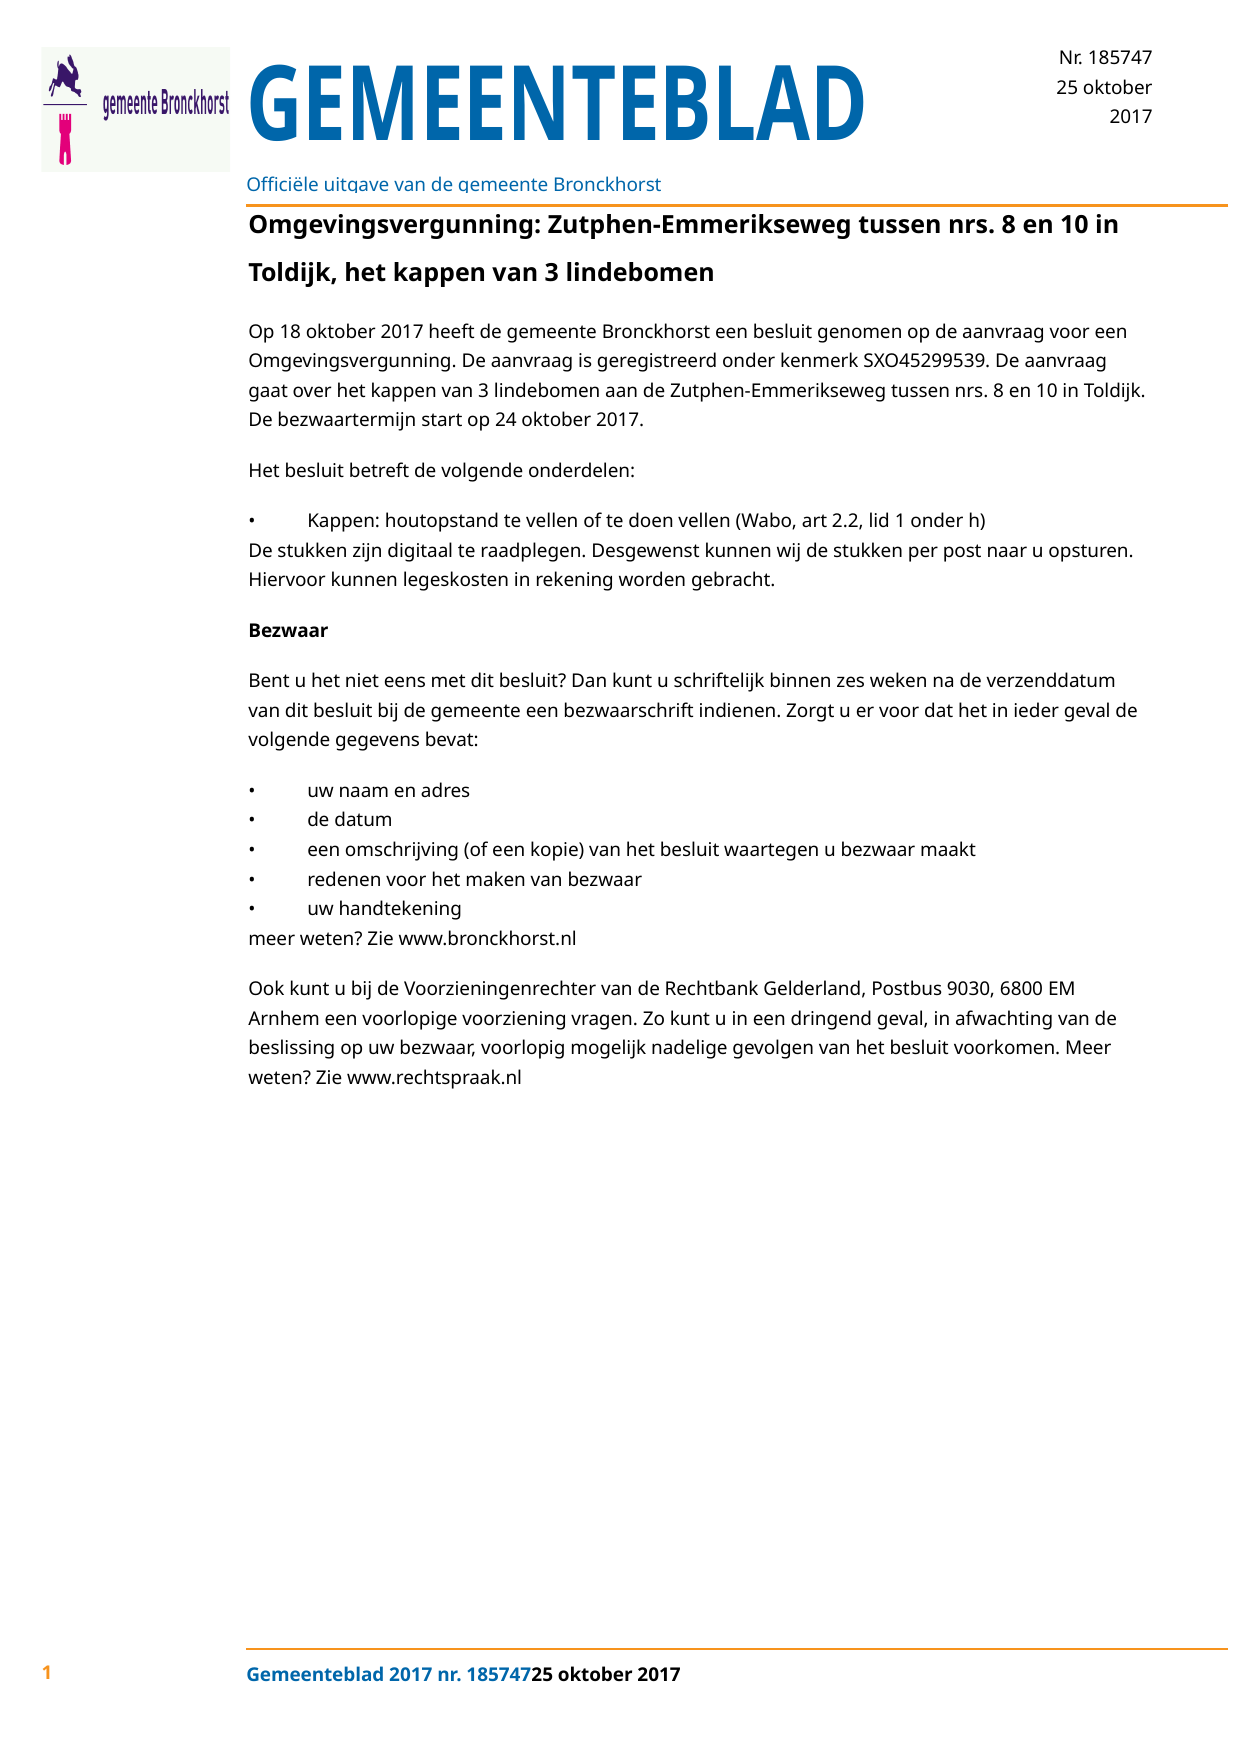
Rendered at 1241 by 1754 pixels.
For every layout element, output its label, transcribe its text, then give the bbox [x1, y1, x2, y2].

list Kappen: houtopstand te vellen of te doen vellen (Wabo, art 2.2, lid 1 onder h) [248, 507, 1152, 533]
text De stukken zijn digitaal te raadplegen. Desgewenst kunnen wij de stukken per post naar u opsturen. Hiervoor kunnen legeskosten in rekening worden gebracht. [248, 537, 1152, 592]
text meer weten? Zie www.bronckhorst.nl [248, 925, 1152, 951]
list de datum [248, 807, 1152, 832]
list uw handtekening [248, 895, 1152, 921]
text Omgevingsvergunning: Zutphen-Emmerikseweg tussen nrs. 8 en 10 in Toldijk, het kappen van 3 lindebomen [248, 207, 1152, 288]
text Op 18 oktober 2017 heeft de gemeente Bronckhorst een besluit genomen op de aanvraag voor een Omgevingsvergunning. De aanvraag is geregistreerd onder kenmerk SXO45299539. De aanvraag gaat over het kappen van 3 lindebomen aan de Zutphen-Emmerikseweg tussen nrs. 8 en 10 in Toldijk. De bezwaartermijn start op 24 oktober 2017. [248, 318, 1152, 432]
text Bent u het niet eens met dit besluit? Dan kunt u schriftelijk binnen zes weken na de verzenddatum van dit besluit bij de gemeente een bezwaarschrift indienen. Zorgt u er voor dat het in ieder geval de volgende gegevens bevat: [248, 667, 1152, 752]
text Het besluit betreft de volgende onderdelen: [248, 457, 1152, 483]
list een omschrijving (of een kopie) van het besluit waartegen u bezwaar maakt [248, 836, 1152, 862]
list redenen voor het maken van bezwaar [248, 866, 1152, 892]
text Ook kunt u bij de Voorzieningenrechter van de Rechtbank Gelderland, Postbus 9030, 6800 EM Arnhem een voorlopige voorziening vragen. Zo kunt u in een dringend geval, in afwachting van de beslissing op uw bezwaar, voorlopig mogelijk nadelige gevolgen van het besluit voorkomen. Meer weten? Zie www.rechtspraak.nl [248, 975, 1152, 1090]
text Bezwaar [248, 617, 1152, 643]
list uw naam en adres [248, 777, 1152, 803]
picture [41, 47, 231, 172]
